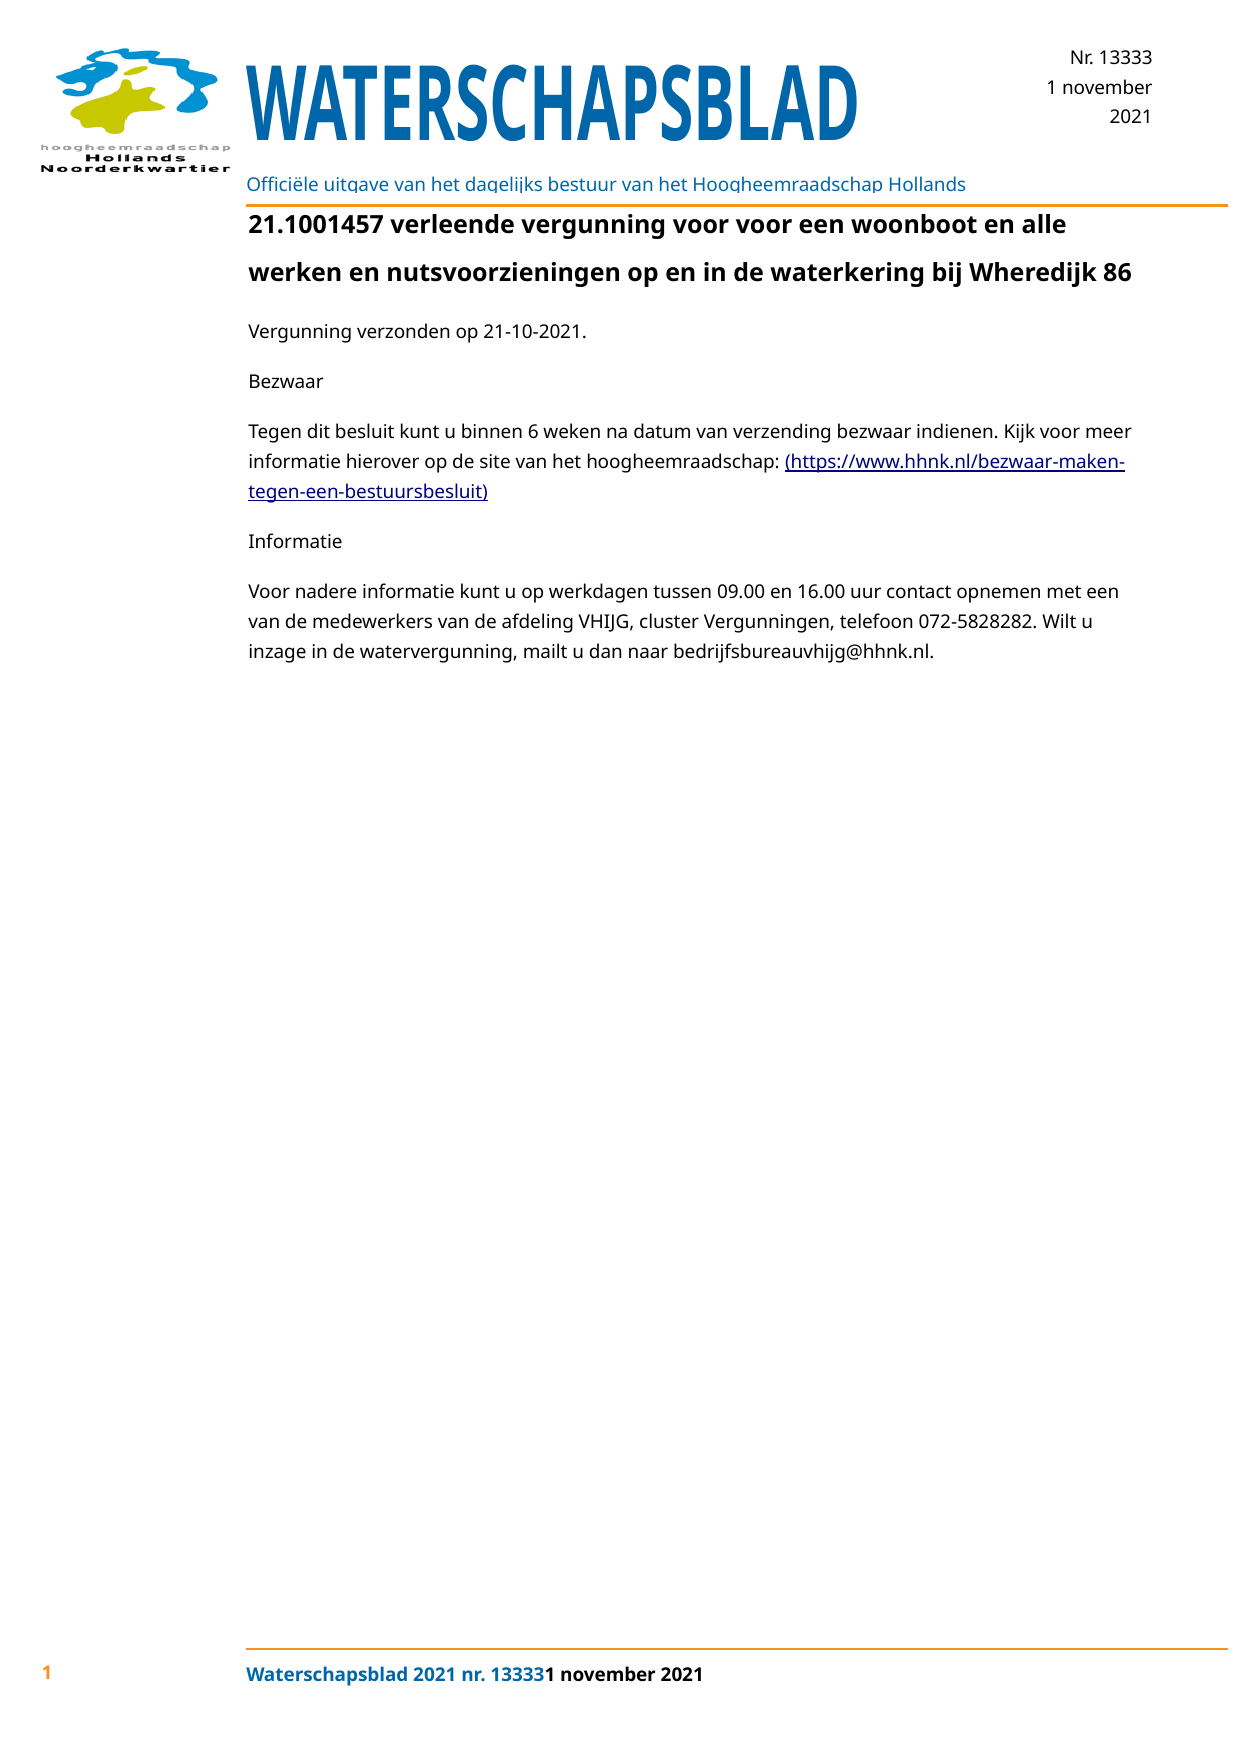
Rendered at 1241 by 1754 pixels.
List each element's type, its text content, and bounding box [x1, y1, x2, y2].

text Bezwaar [248, 368, 1152, 394]
picture [41, 47, 231, 172]
text Informatie [248, 528, 1152, 554]
text Vergunning verzonden op 21-10-2021. [248, 318, 1152, 344]
text 21.1001457 verleende vergunning voor voor een woonboot en alle werken en nutsvoorzieningen op en in de waterkering bij Wheredijk 86 [248, 207, 1152, 288]
text Tegen dit besluit kunt u binnen 6 weken na datum van verzending bezwaar indienen. Kijk voor meer informatie hierover op de site van het hoogheemraadschap: (https://www.hhnk.nl/bezwaar-maken-tegen-een-bestuursbesluit) [248, 419, 1152, 504]
text Voor nadere informatie kunt u op werkdagen tussen 09.00 en 16.00 uur contact opnemen met een van de medewerkers van de afdeling VHIJG, cluster Vergunningen, telefoon 072-5828282. Wilt u inzage in de watervergunning, mailt u dan naar bedrijfsbureauvhijg@hhnk.nl. [248, 579, 1152, 664]
